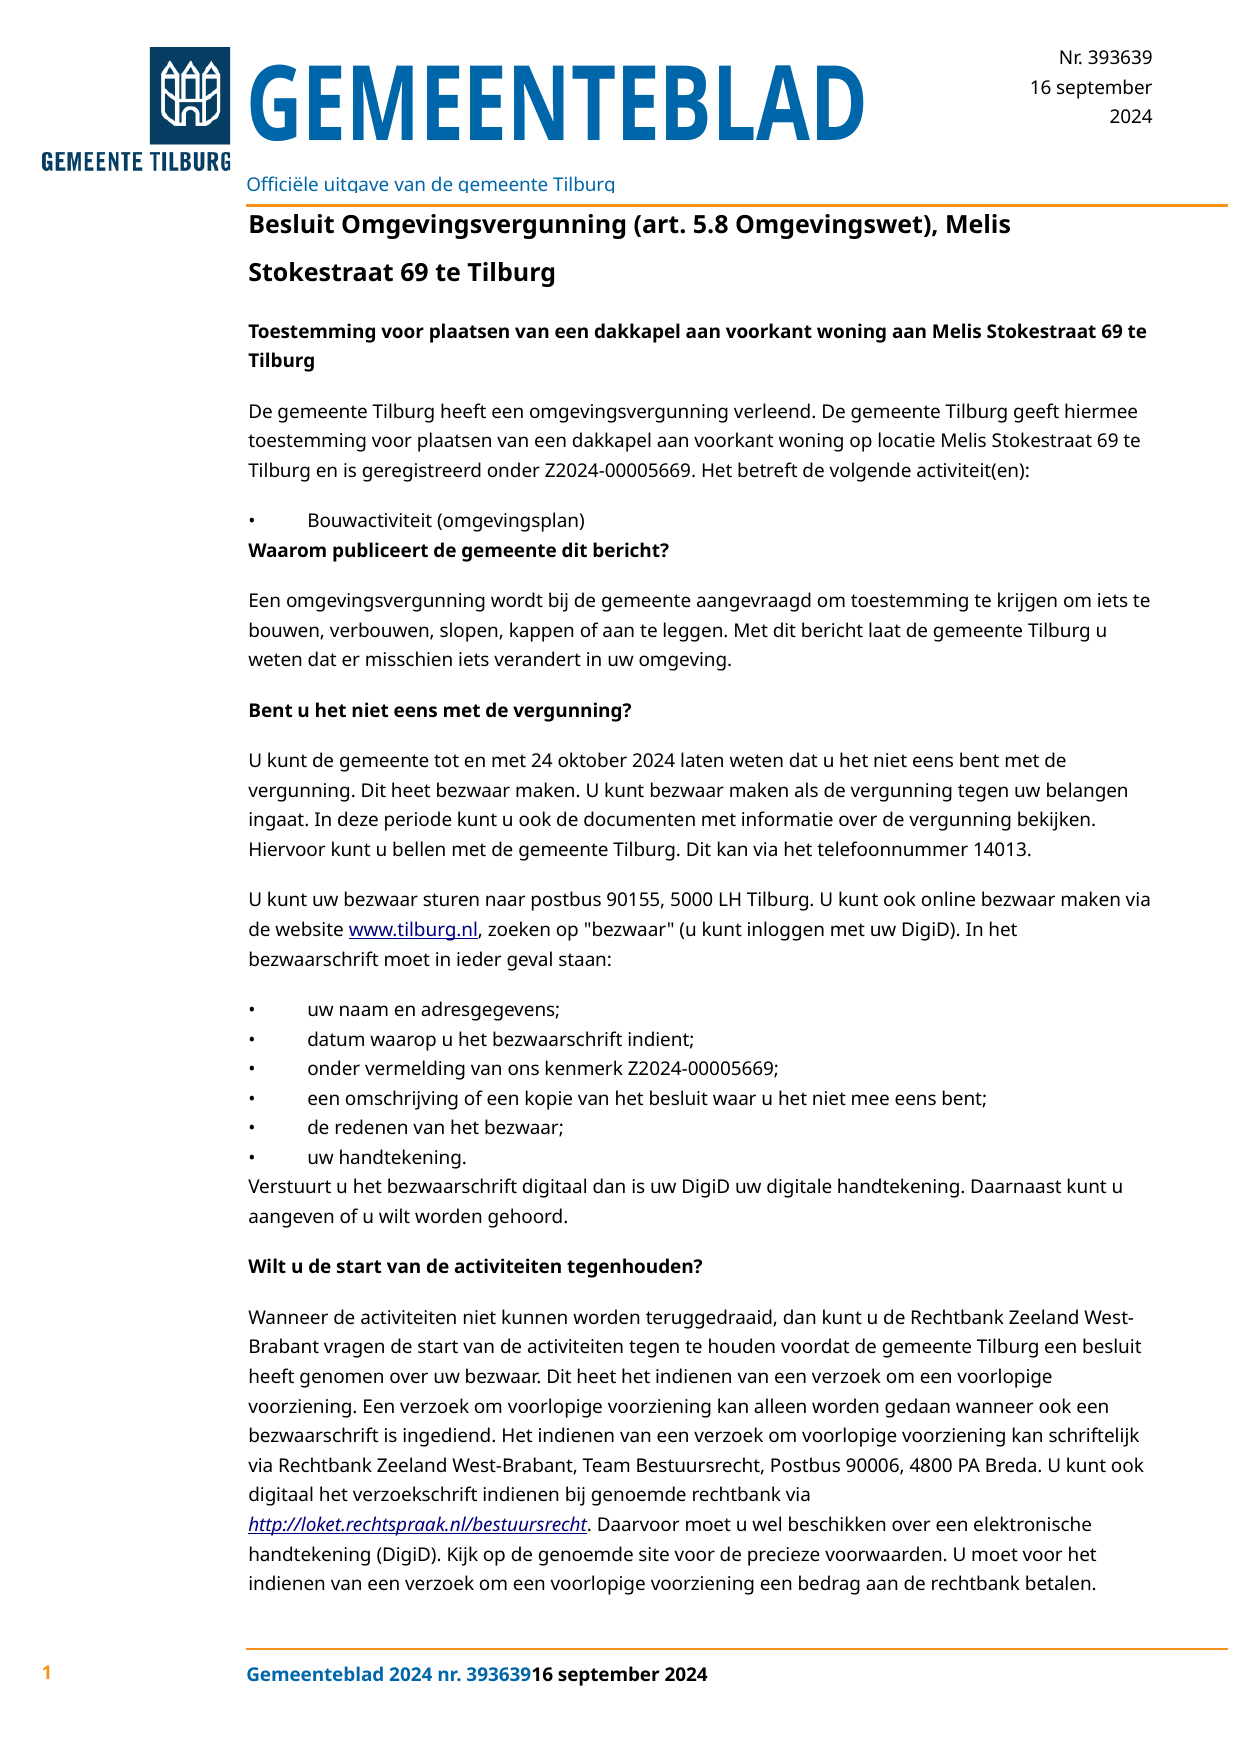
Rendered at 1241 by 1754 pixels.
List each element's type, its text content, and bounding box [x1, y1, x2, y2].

text U kunt uw bezwaar sturen naar postbus 90155, 5000 LH Tilburg. U kunt ook online bezwaar maken via de website www.tilburg.nl, zoeken op "bezwaar" (u kunt inloggen met uw DigiD). In het bezwaarschrift moet in ieder geval staan: [248, 887, 1152, 972]
list onder vermelding van ons kenmerk Z2024-00005669; [248, 1055, 1152, 1081]
text Besluit Omgevingsvergunning (art. 5.8 Omgevingswet), Melis Stokestraat 69 te Tilburg [248, 207, 1152, 288]
picture [41, 47, 231, 172]
list Bouwactiviteit (omgevingsplan) [248, 507, 1152, 533]
list datum waarop u het bezwaarschrift indient; [248, 1026, 1152, 1052]
text Bent u het niet eens met de vergunning? [248, 697, 1152, 723]
text U kunt de gemeente tot en met 24 oktober 2024 laten weten dat u het niet eens bent met de vergunning. Dit heet bezwaar maken. U kunt bezwaar maken als de vergunning tegen uw belangen ingaat. In deze periode kunt u ook de documenten met informatie over de vergunning bekijken. Hiervoor kunt u bellen met de gemeente Tilburg. Dit kan via het telefoonnummer 14013. [248, 747, 1152, 862]
text Toestemming voor plaatsen van een dakkapel aan voorkant woning aan Melis Stokestraat 69 te Tilburg [248, 318, 1152, 373]
text Verstuurt u het bezwaarschrift digitaal dan is uw DigiD uw digitale handtekening. Daarnaast kunt u aangeven of u wilt worden gehoord. [248, 1174, 1152, 1229]
list uw handtekening. [248, 1144, 1152, 1170]
text Wanneer de activiteiten niet kunnen worden teruggedraaid, dan kunt u de Rechtbank Zeeland West-Brabant vragen de start van de activiteiten tegen te houden voordat de gemeente Tilburg een besluit heeft genomen over uw bezwaar. Dit heet het indienen van een verzoek om een voorlopige voorziening. Een verzoek om voorlopige voorziening kan alleen worden gedaan wanneer ook een bezwaarschrift is ingediend. Het indienen van een verzoek om voorlopige voorziening kan schriftelijk via Rechtbank Zeeland West-Brabant, Team Bestuursrecht, Postbus 90006, 4800 PA Breda. U kunt ook digitaal het verzoekschrift indienen bij genoemde rechtbank via http://loket.rechtspraak.nl/bestuursrecht. Daarvoor moet u wel beschikken over een elektronische handtekening (DigiD). Kijk op de genoemde site voor de precieze voorwaarden. U moet voor het indienen van een verzoek om een voorlopige voorziening een bedrag aan de rechtbank betalen. [248, 1304, 1152, 1596]
text De gemeente Tilburg heeft een omgevingsvergunning verleend. De gemeente Tilburg geeft hiermee toestemming voor plaatsen van een dakkapel aan voorkant woning op locatie Melis Stokestraat 69 te Tilburg en is geregistreerd onder Z2024-00005669. Het betreft de volgende activiteit(en): [248, 398, 1152, 483]
list uw naam en adresgegevens; [248, 996, 1152, 1022]
text Wilt u de start van de activiteiten tegenhouden? [248, 1254, 1152, 1279]
text Een omgevingsvergunning wordt bij de gemeente aangevraagd om toestemming te krijgen om iets te bouwen, verbouwen, slopen, kappen of aan te leggen. Met dit bericht laat de gemeente Tilburg u weten dat er misschien iets verandert in uw omgeving. [248, 587, 1152, 672]
list een omschrijving of een kopie van het besluit waar u het niet mee eens bent; [248, 1085, 1152, 1111]
text Waarom publiceert de gemeente dit bericht? [248, 537, 1152, 563]
list de redenen van het bezwaar; [248, 1114, 1152, 1140]
